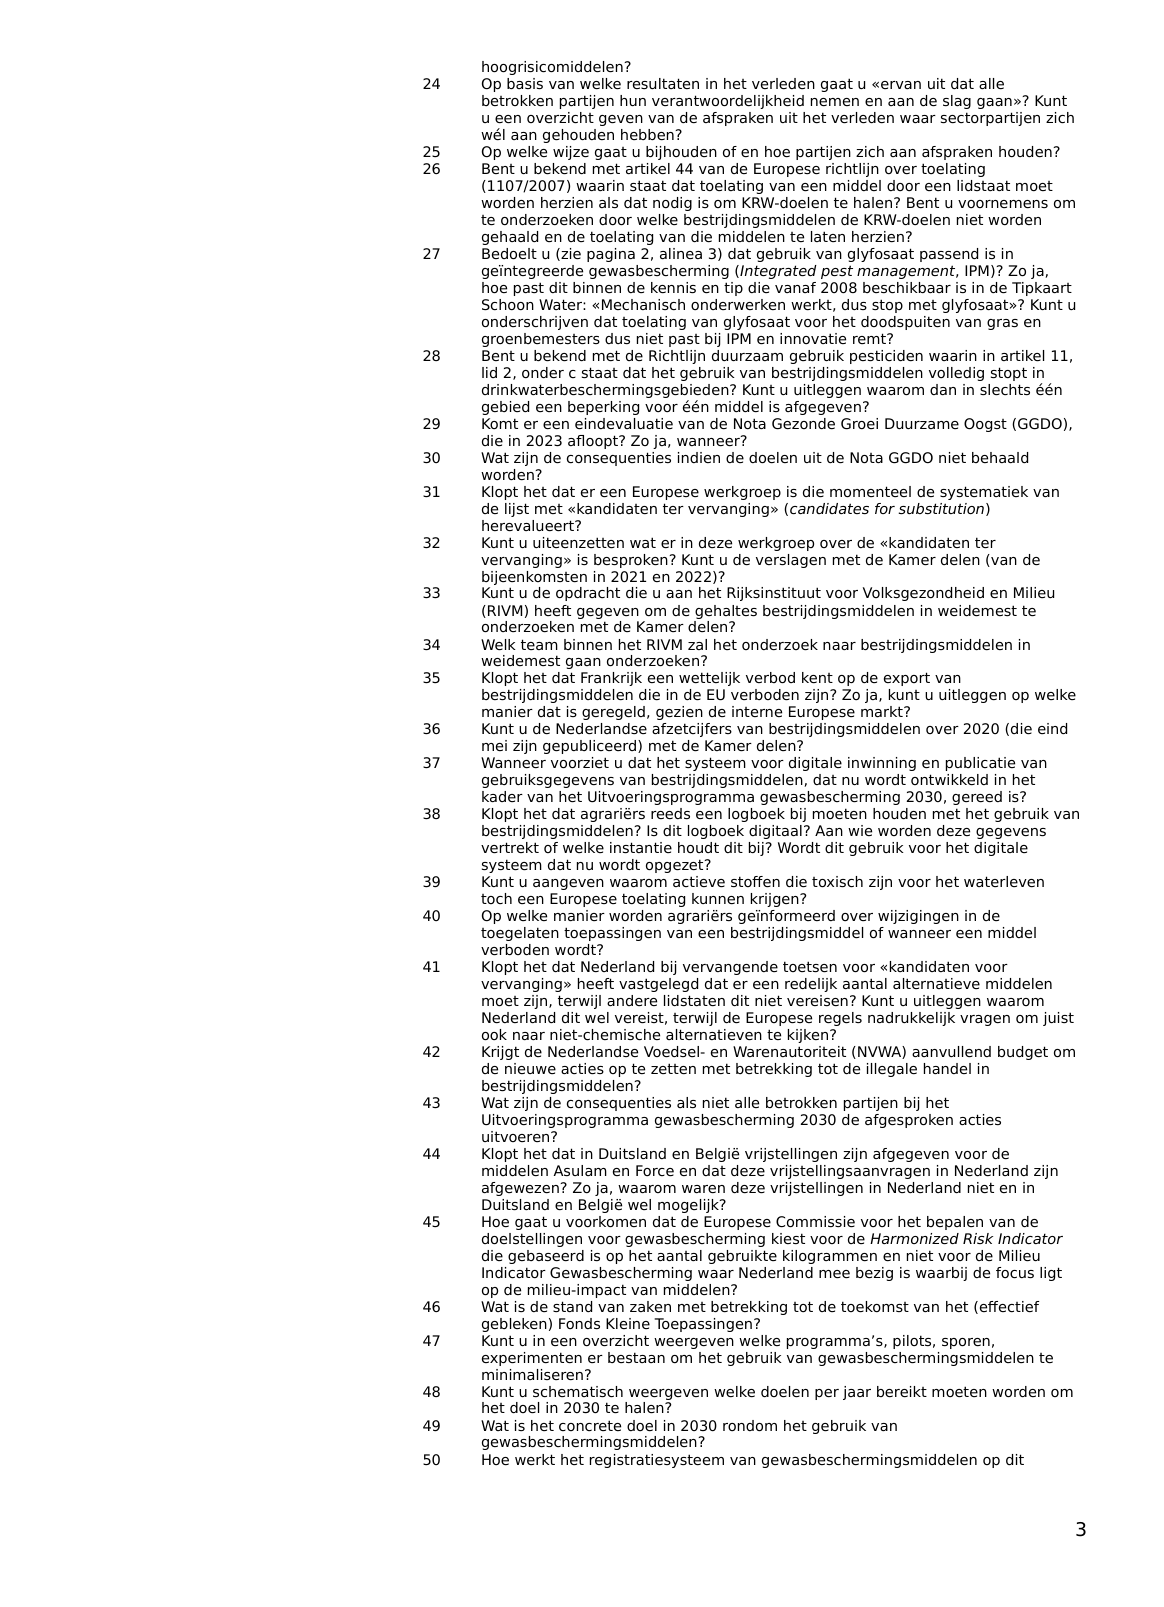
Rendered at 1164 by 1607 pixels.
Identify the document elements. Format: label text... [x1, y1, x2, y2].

table_cell 26 [422, 161, 475, 246]
table_cell hoogrisicomiddelen? [475, 59, 1087, 76]
table_cell Klopt het dat er een Europese werkgroep is die momenteel de systematiek van de lijst met «kandidaten ter vervanging» (candidates for substitution) herevalueert? [475, 484, 1087, 534]
table_cell Wat is het concrete doel in 2030 rondom het gebruik van gewasbeschermingsmiddelen? [475, 1418, 1087, 1451]
table_cell 39 [422, 874, 475, 908]
table_cell Klopt het dat in Duitsland en België vrijstellingen zijn afgegeven voor de middelen Asulam en Force en dat deze vrijstellingsaanvragen in Nederland zijn afgewezen? Zo ja, waarom waren deze vrijstellingen in Nederland niet en in Duitsland en België wel mogelijk? [475, 1146, 1087, 1214]
table_cell Op welke wijze gaat u bijhouden of en hoe partijen zich aan afspraken houden? [475, 144, 1087, 161]
table_cell 29 [422, 416, 475, 449]
table_cell 43 [422, 1095, 475, 1146]
table_cell 37 [422, 755, 475, 806]
table_cell 45 [422, 1214, 475, 1298]
table_cell 44 [422, 1146, 475, 1214]
table_cell Klopt het dat agrariërs reeds een logboek bij moeten houden met het gebruik van bestrijdingsmiddelen? Is dit logboek digitaal? Aan wie worden deze gegevens vertrekt of welke instantie houdt dit bij? Wordt dit gebruik voor het digitale systeem dat nu wordt opgezet? [475, 806, 1087, 874]
table_cell 24 [422, 76, 475, 144]
table_cell Hoe gaat u voorkomen dat de Europese Commissie voor het bepalen van de doelstellingen voor gewasbescherming kiest voor de Harmonized Risk Indicator die gebaseerd is op het aantal gebruikte kilogrammen en niet voor de Milieu Indicator Gewasbescherming waar Nederland mee bezig is waarbij de focus ligt op de milieu-impact van middelen? [475, 1214, 1087, 1298]
table_cell Krijgt de Nederlandse Voedsel- en Warenautoriteit (NVWA) aanvullend budget om de nieuwe acties op te zetten met betrekking tot de illegale handel in bestrijdingsmiddelen? [475, 1044, 1087, 1095]
table_cell 31 [422, 484, 475, 534]
table_cell 35 [422, 670, 475, 721]
table_cell Op welke manier worden agrariërs geïnformeerd over wijzigingen in de toegelaten toepassingen van een bestrijdingsmiddel of wanneer een middel verboden wordt? [475, 908, 1087, 959]
table_cell Bent u bekend met de Richtlijn duurzaam gebruik pesticiden waarin in artikel 11, lid 2, onder c staat dat het gebruik van bestrijdingsmiddelen volledig stopt in drinkwaterbeschermingsgebieden? Kunt u uitleggen waarom dan in slechts één gebied een beperking voor één middel is afgegeven? [475, 348, 1087, 416]
table_cell 36 [422, 721, 475, 755]
table_cell Wat zijn de consequenties als niet alle betrokken partijen bij het Uitvoeringsprogramma gewasbescherming 2030 de afgesproken acties uitvoeren? [475, 1095, 1087, 1146]
table_cell Kunt u de opdracht die u aan het Rijksinstituut voor Volksgezondheid en Milieu (RIVM) heeft gegeven om de gehaltes bestrijdingsmiddelen in weidemest te onderzoeken met de Kamer delen? [475, 585, 1087, 636]
table_cell 49 [422, 1418, 475, 1451]
table_cell 48 [422, 1384, 475, 1417]
table_cell Welk team binnen het RIVM zal het onderzoek naar bestrijdingsmiddelen in weidemest gaan onderzoeken? [475, 636, 1087, 670]
table_cell Hoe werkt het registratiesysteem van gewasbeschermingsmiddelen op dit [475, 1451, 1087, 1468]
table_cell Klopt het dat Frankrijk een wettelijk verbod kent op de export van bestrijdingsmiddelen die in de EU verboden zijn? Zo ja, kunt u uitleggen op welke manier dat is geregeld, gezien de interne Europese markt? [475, 670, 1087, 721]
table_cell Kunt u schematisch weergeven welke doelen per jaar bereikt moeten worden om het doel in 2030 te halen? [475, 1384, 1087, 1417]
table_cell Kunt u uiteenzetten wat er in deze werkgroep over de «kandidaten ter vervanging» is besproken? Kunt u de verslagen met de Kamer delen (van de bijeenkomsten in 2021 en 2022)? [475, 535, 1087, 585]
table_cell Kunt u de Nederlandse afzetcijfers van bestrijdingsmiddelen over 2020 (die eind mei zijn gepubliceerd) met de Kamer delen? [475, 721, 1087, 755]
table_cell 30 [422, 450, 475, 483]
table_cell 28 [422, 348, 475, 416]
table_cell Wanneer voorziet u dat het systeem voor digitale inwinning en publicatie van gebruiksgegevens van bestrijdingsmiddelen, dat nu wordt ontwikkeld in het kader van het Uitvoeringsprogramma gewasbescherming 2030, gereed is? [475, 755, 1087, 806]
table_cell 41 [422, 959, 475, 1044]
table_cell Bedoelt u (zie pagina 2, alinea 3) dat gebruik van glyfosaat passend is in geïntegreerde gewasbescherming (Integrated pest management, IPM)? Zo ja, hoe past dit binnen de kennis en tip die vanaf 2008 beschikbaar is in de Tipkaart Schoon Water: «Mechanisch onderwerken werkt, dus stop met glyfosaat»? Kunt u onderschrijven dat toelating van glyfosaat voor het doodspuiten van gras en groenbemesters dus niet past bij IPM en innovatie remt? [475, 246, 1087, 348]
table_cell [422, 59, 475, 76]
table_cell Wat zijn de consequenties indien de doelen uit de Nota GGDO niet behaald worden? [475, 450, 1087, 483]
table_cell 47 [422, 1333, 475, 1383]
table_cell 42 [422, 1044, 475, 1095]
table_cell Op basis van welke resultaten in het verleden gaat u «ervan uit dat alle betrokken partijen hun verantwoordelijkheid nemen en aan de slag gaan»? Kunt u een overzicht geven van de afspraken uit het verleden waar sectorpartijen zich wél aan gehouden hebben? [475, 76, 1087, 144]
table_cell Wat is de stand van zaken met betrekking tot de toekomst van het (effectief gebleken) Fonds Kleine Toepassingen? [475, 1299, 1087, 1332]
table_cell 34 [422, 636, 475, 670]
table_cell 50 [422, 1451, 475, 1468]
table_cell 38 [422, 806, 475, 874]
table_cell Kunt u aangeven waarom actieve stoffen die toxisch zijn voor het waterleven toch een Europese toelating kunnen krijgen? [475, 874, 1087, 908]
table_cell 27 [422, 246, 475, 348]
table_cell 33 [422, 585, 475, 636]
table_cell 46 [422, 1299, 475, 1332]
table_cell Kunt u in een overzicht weergeven welke programma’s, pilots, sporen, experimenten er bestaan om het gebruik van gewasbeschermingsmiddelen te minimaliseren? [475, 1333, 1087, 1383]
table_cell Klopt het dat Nederland bij vervangende toetsen voor «kandidaten voor vervanging» heeft vastgelegd dat er een redelijk aantal alternatieve middelen moet zijn, terwijl andere lidstaten dit niet vereisen? Kunt u uitleggen waarom Nederland dit wel vereist, terwijl de Europese regels nadrukkelijk vragen om juist ook naar niet-chemische alternatieven te kijken? [475, 959, 1087, 1044]
table_cell 25 [422, 144, 475, 161]
table_cell 40 [422, 908, 475, 959]
table_cell 32 [422, 535, 475, 585]
table_cell Komt er een eindevaluatie van de Nota Gezonde Groei Duurzame Oogst (GGDO), die in 2023 afloopt? Zo ja, wanneer? [475, 416, 1087, 449]
table_cell Bent u bekend met artikel 44 van de Europese richtlijn over toelating (1107/2007) waarin staat dat toelating van een middel door een lidstaat moet worden herzien als dat nodig is om KRW-doelen te halen? Bent u voornemens om te onderzoeken door welke bestrijdingsmiddelen de KRW-doelen niet worden gehaald en de toelating van die middelen te laten herzien? [475, 161, 1087, 246]
